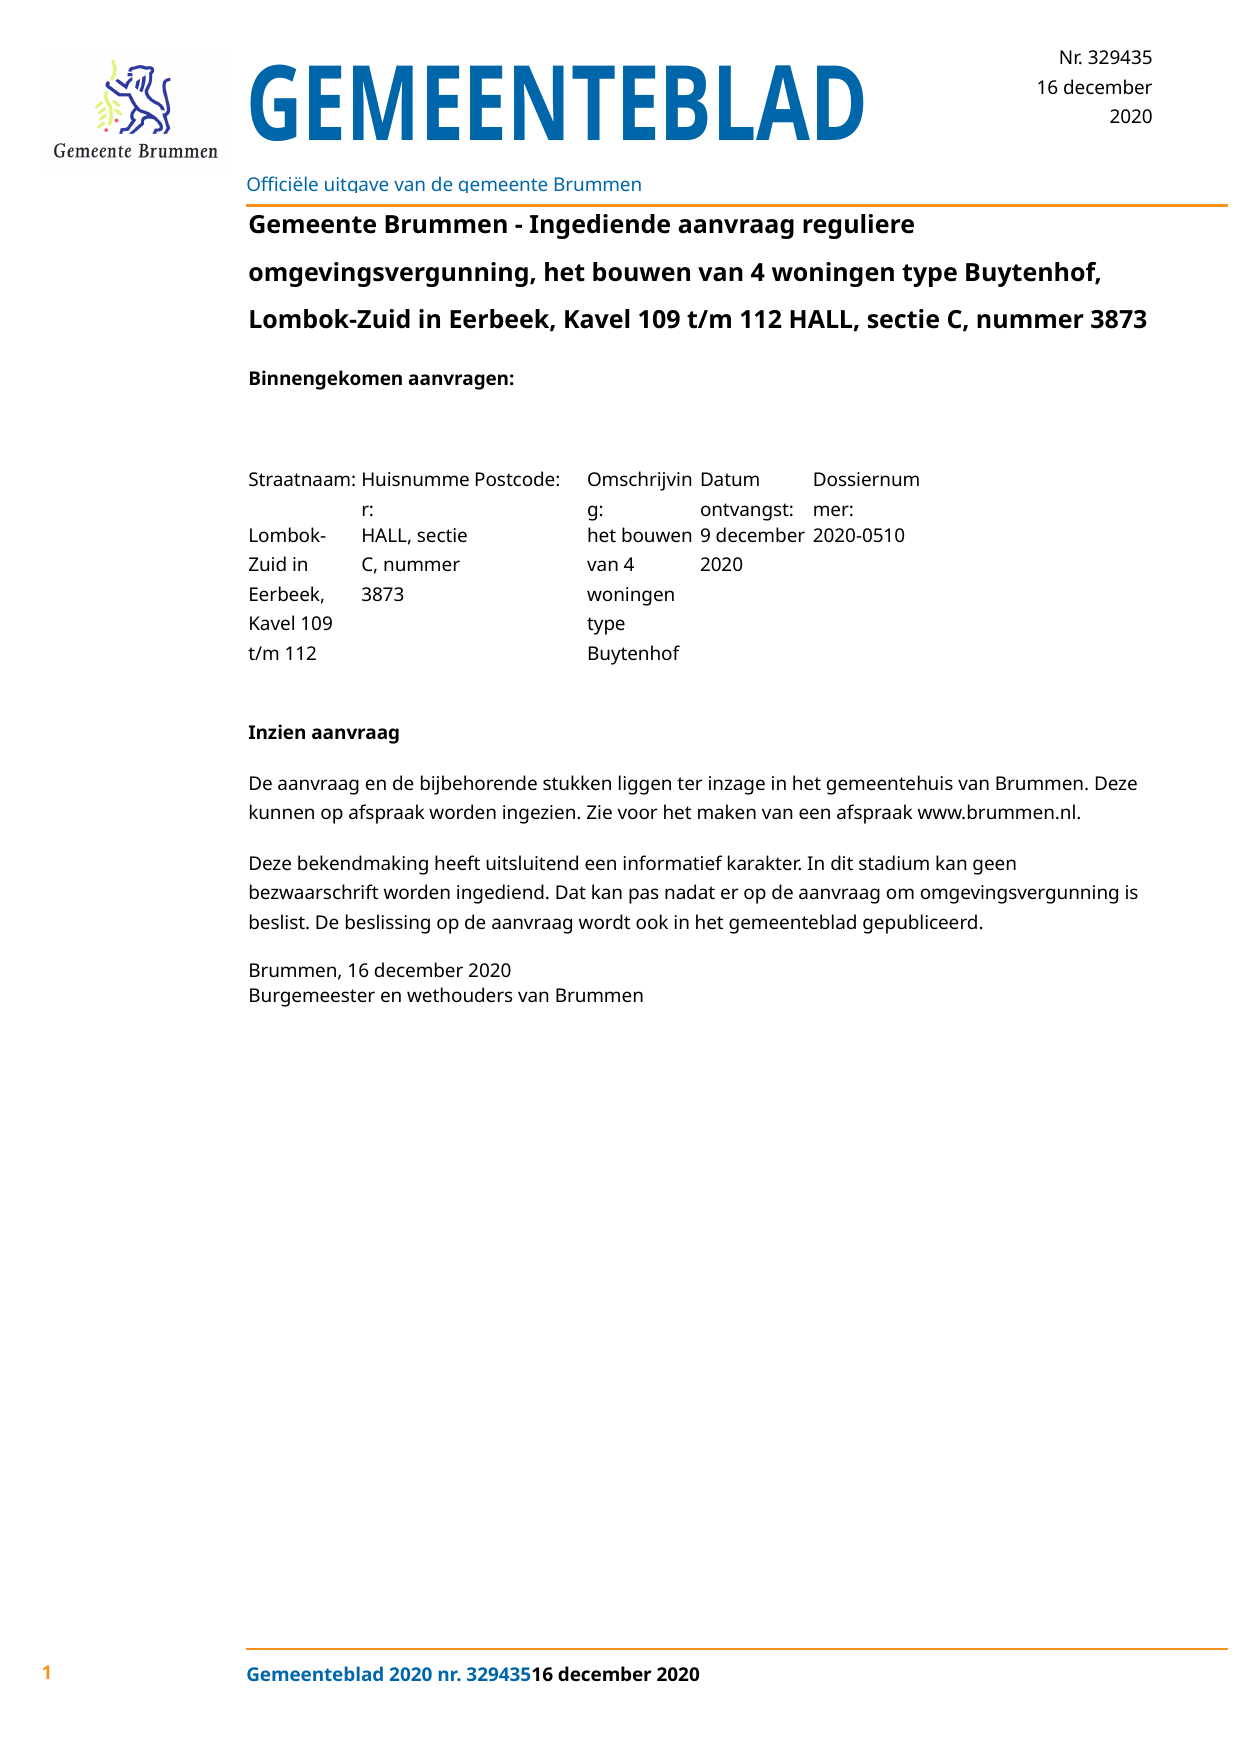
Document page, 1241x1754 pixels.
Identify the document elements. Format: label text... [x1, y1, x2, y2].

table_cell HALL, sectie C, nummer 3873 [361, 522, 474, 666]
text De aanvraag en de bijbehorende stukken liggen ter inzage in het gemeentehuis van Brummen. Deze kunnen op afspraak worden ingezien. Zie voor het maken van een afspraak www.brummen.nl. [248, 770, 1152, 825]
table_header Dossiernummer: [813, 466, 926, 522]
table_cell [1039, 522, 1152, 666]
table_header Straatnaam: [248, 466, 361, 522]
text Gemeente Brummen - Ingediende aanvraag reguliere omgevingsvergunning, het bouwen van 4 woningen type Buytenhof, Lombok-Zuid in Eerbeek, Kavel 109 t/m 112 HALL, sectie C, nummer 3873 [248, 207, 1152, 336]
table_header Datum ontvangst: [700, 466, 813, 522]
picture [41, 47, 231, 172]
table_header [1039, 466, 1152, 522]
text Binnengekomen aanvragen: [248, 366, 1152, 391]
text Inzien aanvraag [248, 719, 1152, 745]
text Deze bekendmaking heeft uitsluitend een informatief karakter. In dit stadium kan geen bezwaarschrift worden ingediend. Dat kan pas nadat er op de aanvraag om omgevingsvergunning is beslist. De beslissing op de aanvraag wordt ook in het gemeenteblad gepubliceerd. [248, 850, 1152, 935]
table_cell het bouwen van 4 woningen type Buytenhof [587, 522, 700, 666]
table_cell [474, 522, 587, 666]
table_cell Lombok-Zuid in Eerbeek, Kavel 109 t/m 112 [248, 522, 361, 666]
table_header Omschrijving: [587, 466, 700, 522]
table_cell 9 december 2020 [700, 522, 813, 666]
table_header Huisnummer: [361, 466, 474, 522]
table_header Postcode: [474, 466, 587, 522]
text Brummen, 16 december 2020 [248, 957, 1152, 983]
table_header [926, 466, 1038, 522]
table_cell 2020-0510 [813, 522, 926, 666]
text Burgemeester en wethouders van Brummen [248, 983, 1152, 1008]
table_cell [926, 522, 1038, 666]
